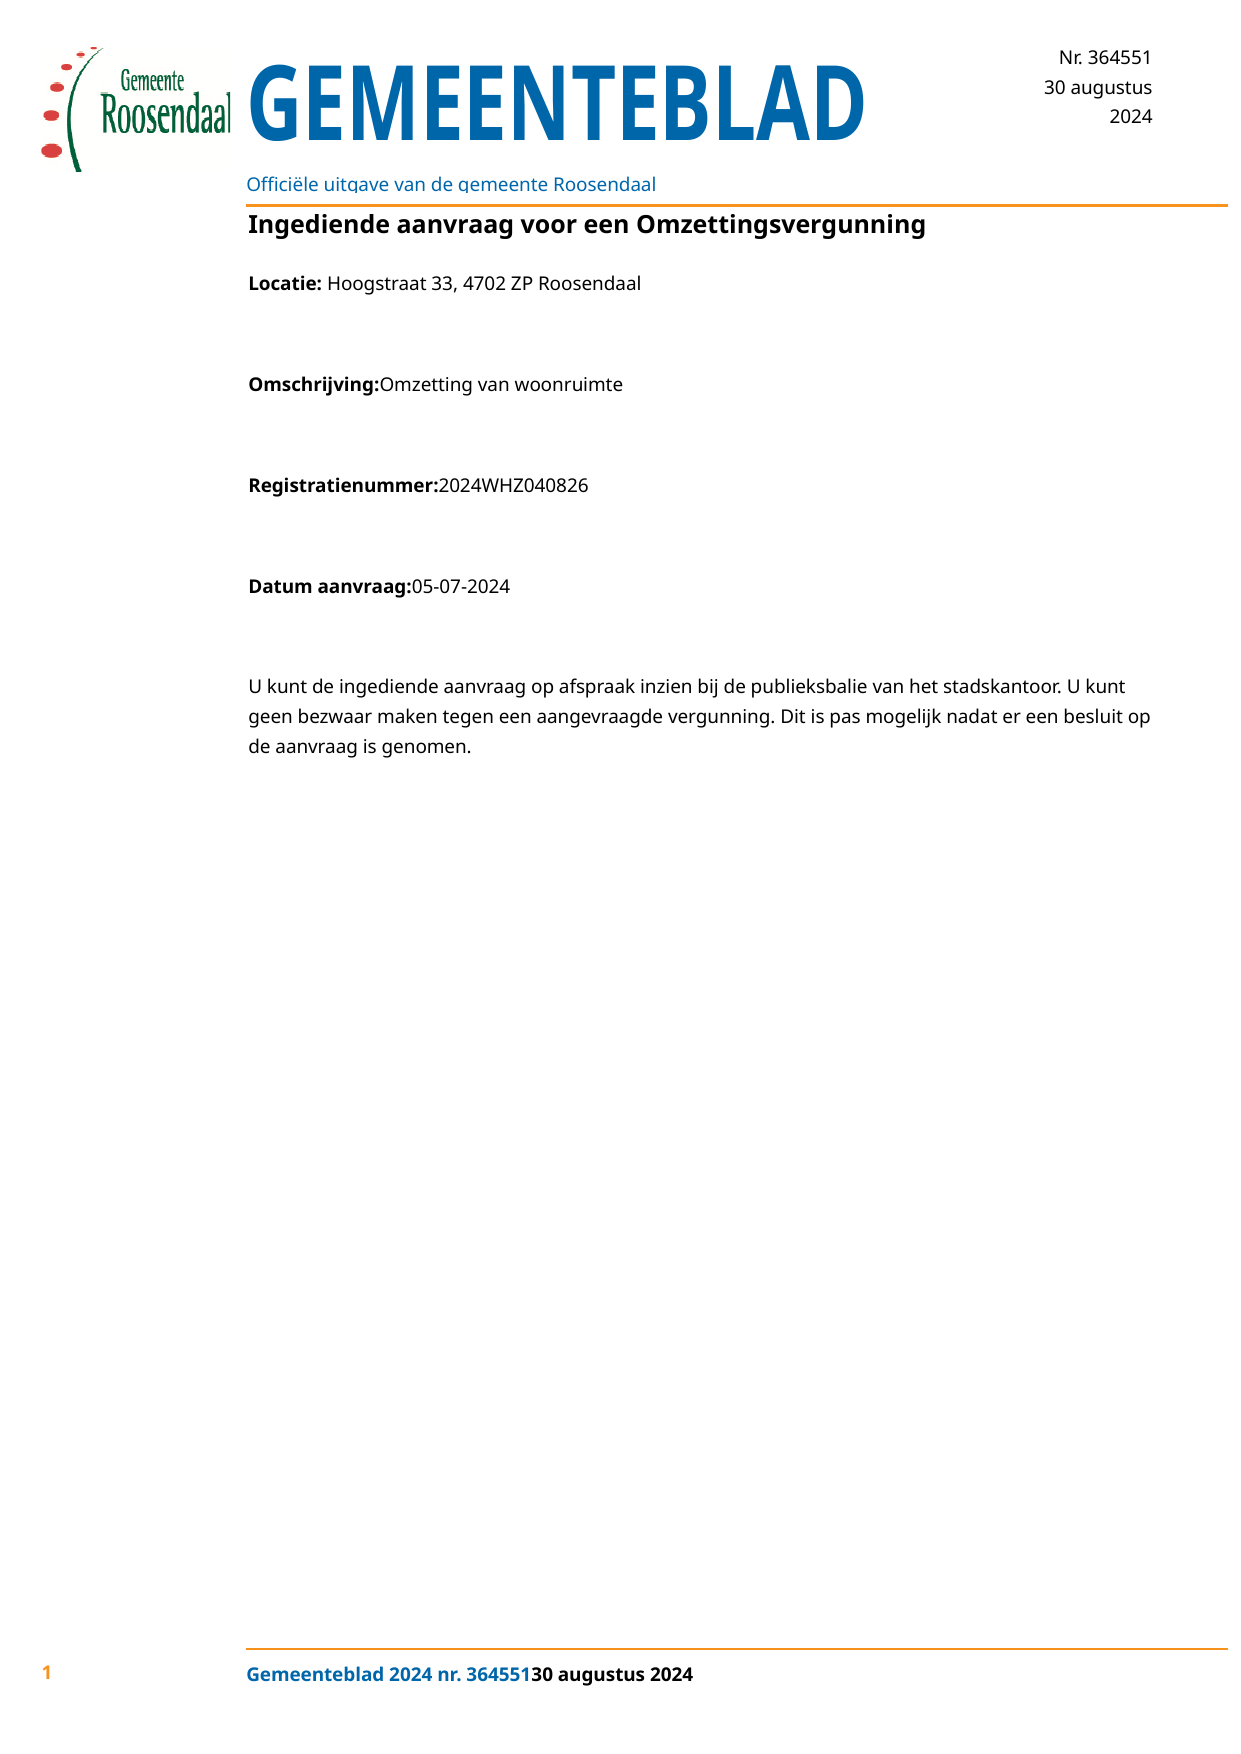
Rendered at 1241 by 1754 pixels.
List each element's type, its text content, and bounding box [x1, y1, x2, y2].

text Omschrijving:Omzetting van woonruimte [248, 371, 1152, 397]
text Registratienummer:2024WHZ040826 [248, 472, 1152, 498]
text Locatie: Hoogstraat 33, 4702 ZP Roosendaal [248, 270, 1152, 296]
text Ingediende aanvraag voor een Omzettingsvergunning [248, 207, 1152, 241]
picture [41, 47, 231, 172]
text Datum aanvraag:05-07-2024 [248, 573, 1152, 598]
text U kunt de ingediende aanvraag op afspraak inzien bij de publieksbalie van het stadskantoor. U kunt geen bezwaar maken tegen een aangevraagde vergunning. Dit is pas mogelijk nadat er een besluit op de aanvraag is genomen. [248, 674, 1152, 758]
